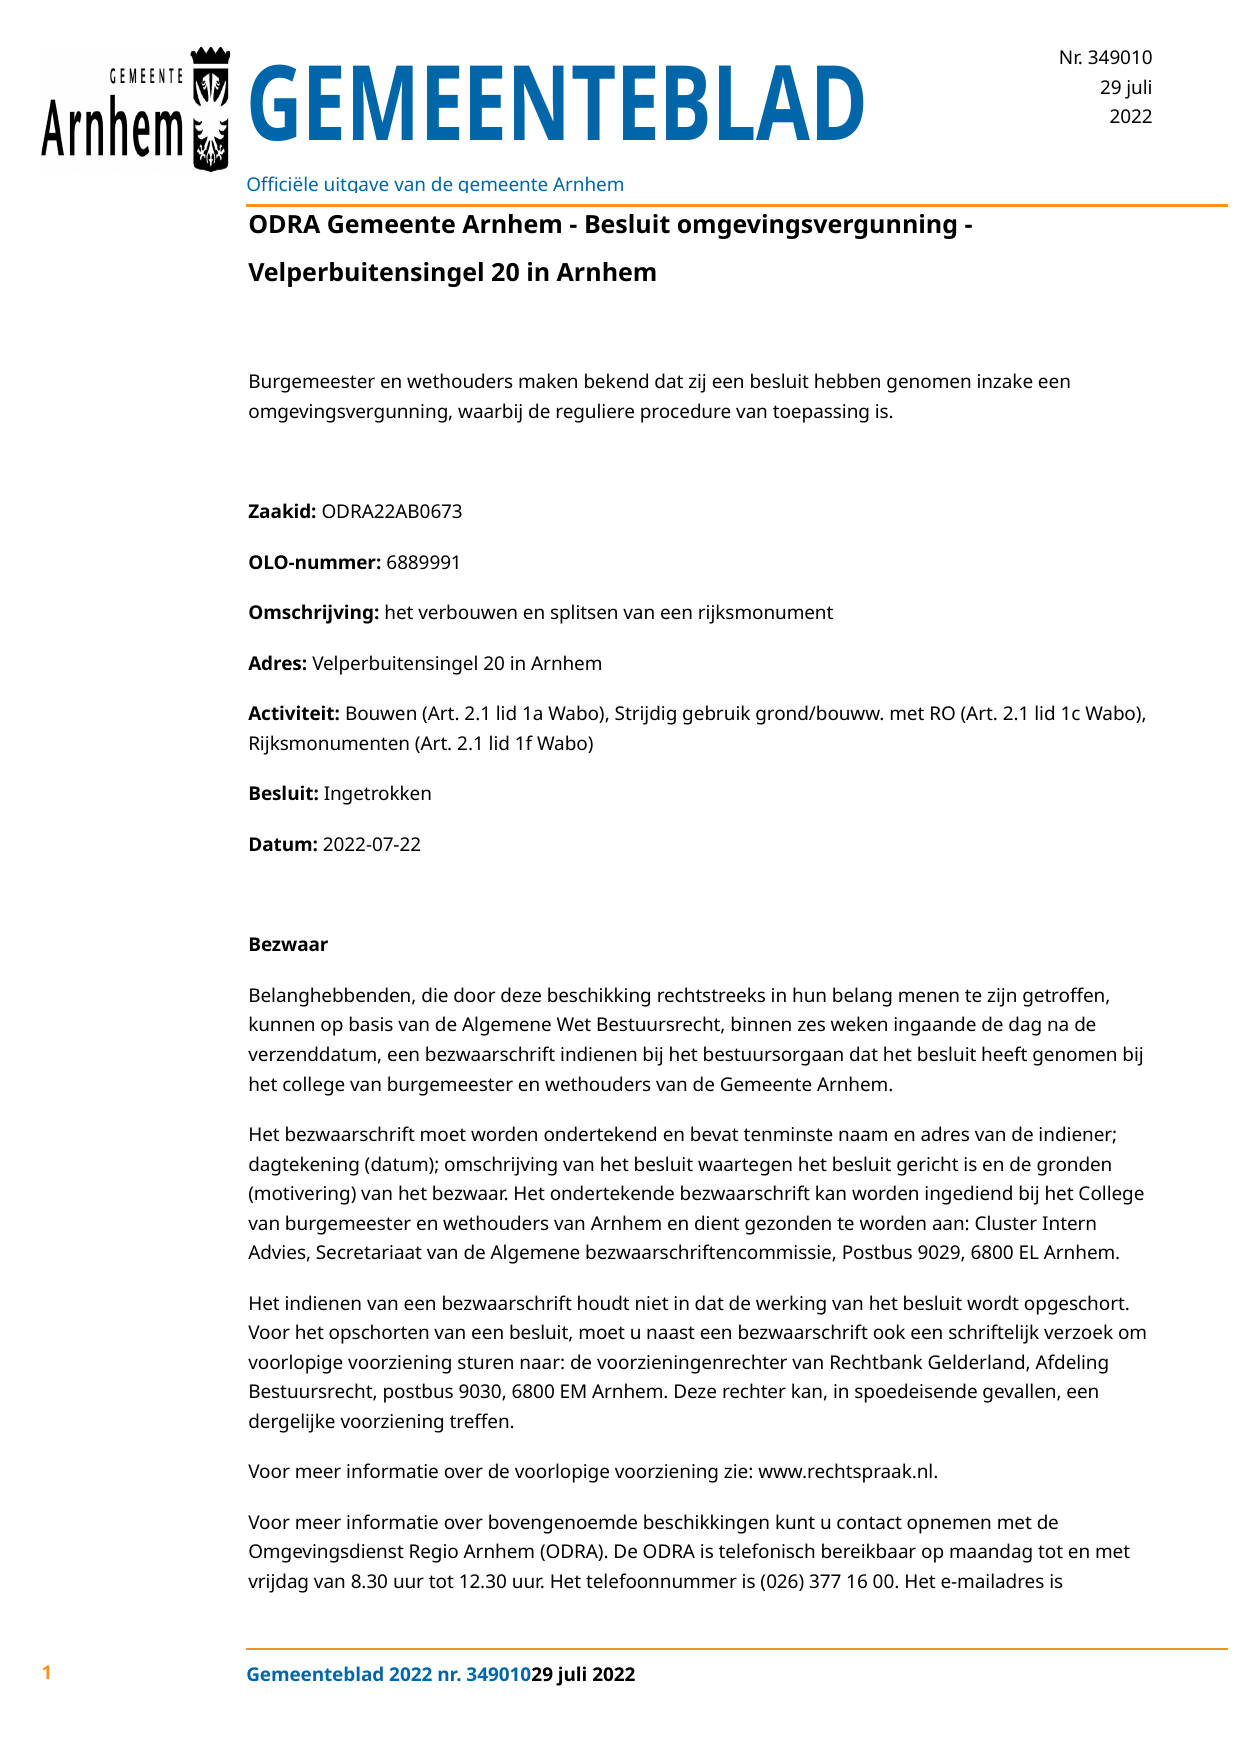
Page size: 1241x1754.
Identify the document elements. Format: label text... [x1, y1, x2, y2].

text Voor meer informatie over de voorlopige voorziening zie: www.rechtspraak.nl. [248, 1459, 1152, 1484]
text OLO-nummer: 6889991 [248, 549, 1152, 575]
text Adres: Velperbuitensingel 20 in Arnhem [248, 650, 1152, 676]
text Burgemeester en wethouders maken bekend dat zij een besluit hebben genomen inzake een omgevingsvergunning, waarbij de reguliere procedure van toepassing is. [248, 368, 1152, 424]
text ODRA Gemeente Arnhem - Besluit omgevingsvergunning - Velperbuitensingel 20 in Arnhem [248, 207, 1152, 288]
text Activiteit: Bouwen (Art. 2.1 lid 1a Wabo), Strijdig gebruik grond/bouww. met RO (Art. 2.1 lid 1c Wabo), Rijksmonumenten (Art. 2.1 lid 1f Wabo) [248, 700, 1152, 756]
text Het bezwaarschrift moet worden ondertekend en bevat tenminste naam en adres van de indiener; dagtekening (datum); omschrijving van het besluit waartegen het besluit gericht is en de gronden (motivering) van het bezwaar. Het ondertekende bezwaarschrift kan worden ingediend bij het College van burgemeester en wethouders van Arnhem en dient gezonden te worden aan: Cluster Intern Advies, Secretariaat van de Algemene bezwaarschriftencommissie, Postbus 9029, 6800 EL Arnhem. [248, 1121, 1152, 1265]
text Besluit: Ingetrokken [248, 780, 1152, 806]
text Zaakid: ODRA22AB0673 [248, 499, 1152, 524]
text Datum: 2022-07-22 [248, 831, 1152, 857]
text Belanghebbenden, die door deze beschikking rechtstreeks in hun belang menen te zijn getroffen, kunnen op basis van de Algemene Wet Bestuursrecht, binnen zes weken ingaande de dag na de verzenddatum, een bezwaarschrift indienen bij het bestuursorgaan dat het besluit heeft genomen bij het college van burgemeester en wethouders van de Gemeente Arnhem. [248, 982, 1152, 1097]
picture [41, 47, 231, 172]
text Voor meer informatie over bovengenoemde beschikkingen kunt u contact opnemen met de Omgevingsdienst Regio Arnhem (ODRA). De ODRA is telefonisch bereikbaar op maandag tot en met vrijdag van 8.30 uur tot 12.30 uur. Het telefoonnummer is (026) 377 16 00. Het e-mailadres is [248, 1509, 1152, 1594]
text Bezwaar [248, 932, 1152, 957]
text Omschrijving: het verbouwen en splitsen van een rijksmonument [248, 599, 1152, 625]
text Het indienen van een bezwaarschrift houdt niet in dat de werking van het besluit wordt opgeschort. Voor het opschorten van een besluit, moet u naast een bezwaarschrift ook een schriftelijk verzoek om voorlopige voorziening sturen naar: de voorzieningenrechter van Rechtbank Gelderland, Afdeling Bestuursrecht, postbus 9030, 6800 EM Arnhem. Deze rechter kan, in spoedeisende gevallen, een dergelijke voorziening treffen. [248, 1290, 1152, 1434]
